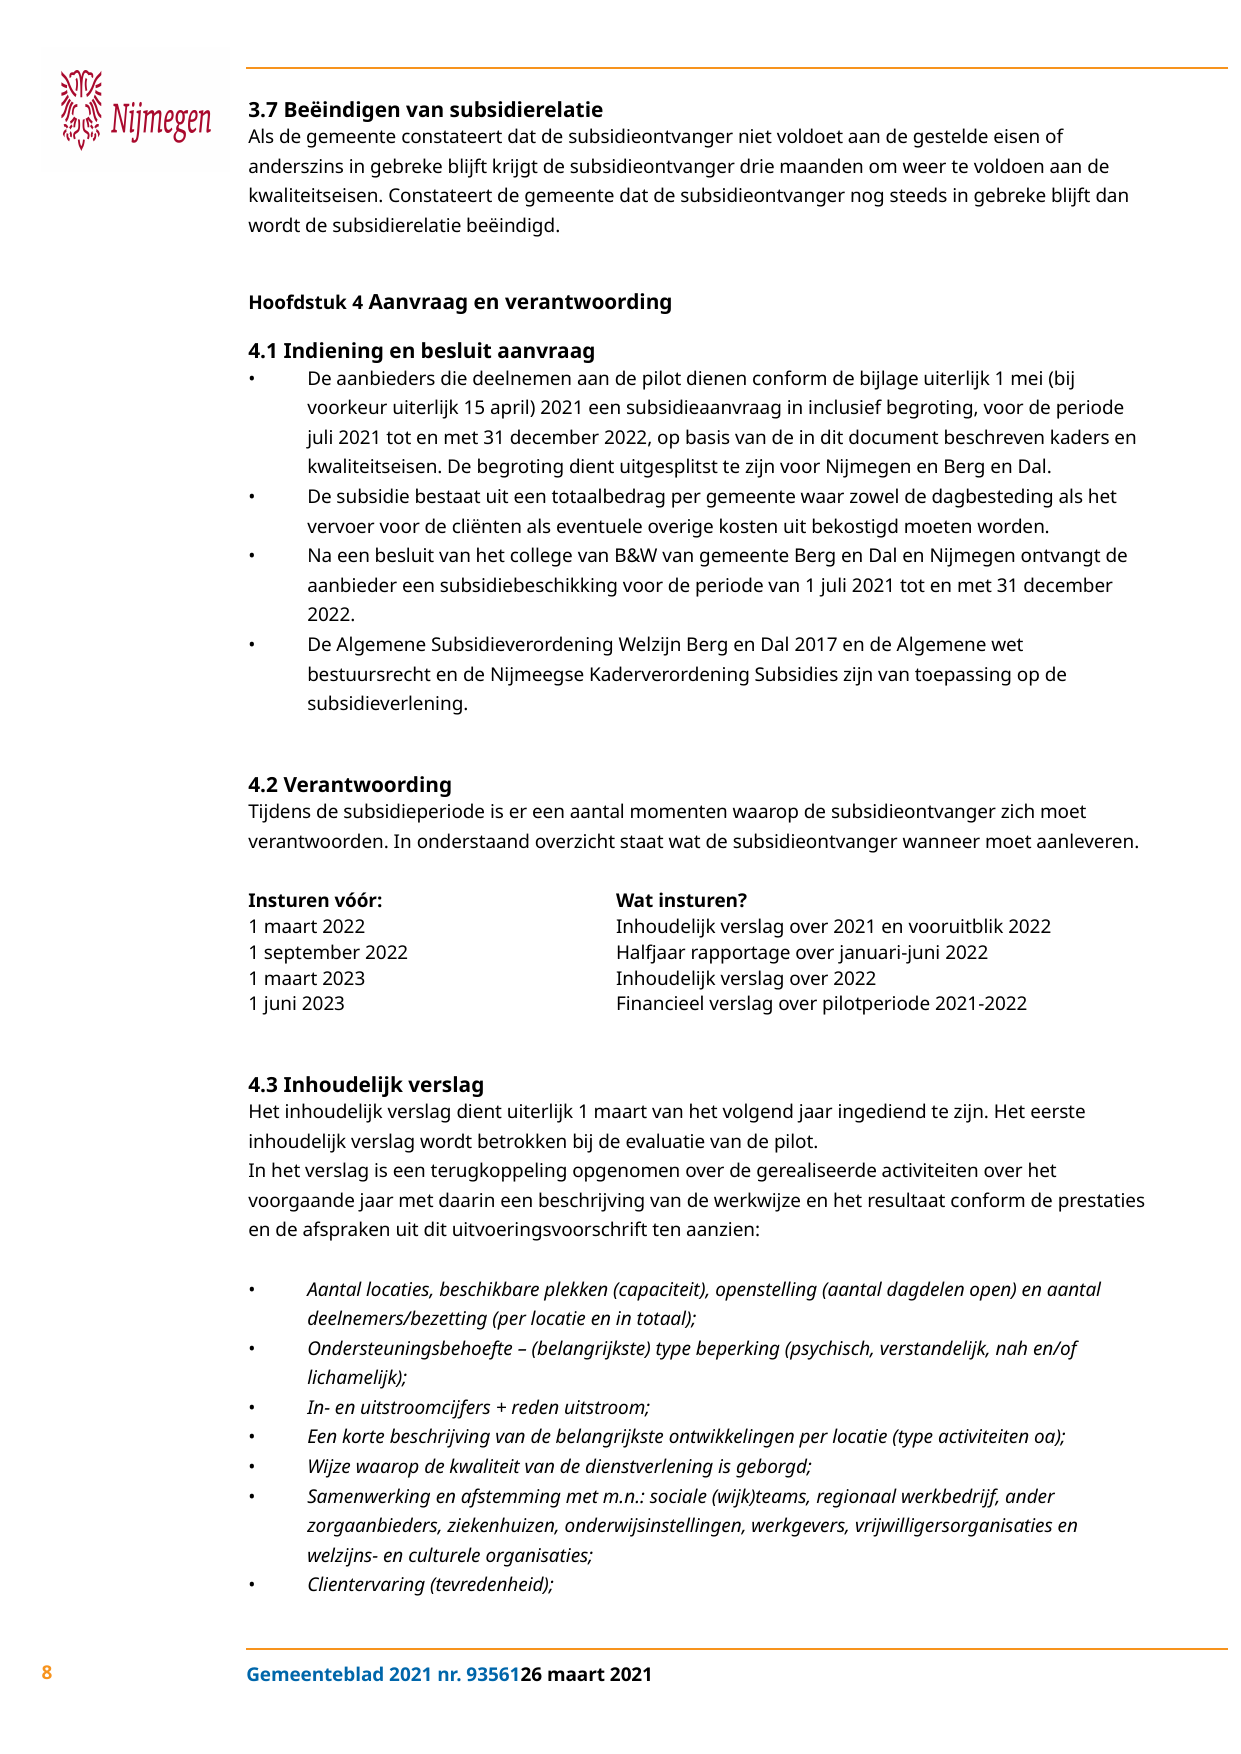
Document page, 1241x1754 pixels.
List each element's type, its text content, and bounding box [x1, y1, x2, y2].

table_cell [432, 965, 616, 991]
text 3.7 Beëindigen van subsidierelatie [248, 95, 1152, 123]
list Ondersteuningsbehoefte – (belangrijkste) type beperking (psychisch, verstandelijk, nah en/of lichamelijk); [248, 1335, 1152, 1390]
text Het inhoudelijk verslag dient uiterlijk 1 maart van het volgend jaar ingediend te zijn. Het eerste inhoudelijk verslag wordt betrokken bij de evaluatie van de pilot. [248, 1098, 1152, 1154]
table_header Wat insturen? [616, 888, 1152, 913]
table_cell 1 september 2022 [248, 939, 432, 965]
table_cell Inhoudelijk verslag over 2022 [616, 965, 1152, 991]
table_cell [432, 991, 616, 1016]
list In- en uitstroomcijfers + reden uitstroom; [248, 1394, 1152, 1420]
text Hoofdstuk 4 Aanvraag en verantwoording [248, 287, 1152, 316]
table_header Insturen vóór: [248, 888, 432, 913]
list Aantal locaties, beschikbare plekken (capaciteit), openstelling (aantal dagdelen open) en aantal deelnemers/bezetting (per locatie en in totaal); [248, 1276, 1152, 1331]
text 4.3 Inhoudelijk verslag [248, 1070, 1152, 1098]
table_cell Financieel verslag over pilotperiode 2021-2022 [616, 991, 1152, 1016]
picture [41, 47, 231, 172]
table_cell Inhoudelijk verslag over 2021 en vooruitblik 2022 [616, 913, 1152, 939]
text 4.2 Verantwoording [248, 770, 1152, 799]
list Samenwerking en afstemming met m.n.: sociale (wijk)teams, regionaal werkbedrijf, ander zorgaanbieders, ziekenhuizen, onderwijsinstellingen, werkgevers, vrijwilligersorganisaties en welzijns- en culturele organisaties; [248, 1483, 1152, 1568]
list De aanbieders die deelnemen aan de pilot dienen conform de bijlage uiterlijk 1 mei (bij voorkeur uiterlijk 15 april) 2021 een subsidieaanvraag in inclusief begroting, voor de periode juli 2021 tot en met 31 december 2022, op basis van de in dit document beschreven kaders en kwaliteitseisen. De begroting dient uitgesplitst te zijn voor Nijmegen en Berg en Dal. [248, 365, 1152, 479]
list Na een besluit van het college van B&W van gemeente Berg en Dal en Nijmegen ontvangt de aanbieder een subsidiebeschikking voor de periode van 1 juli 2021 tot en met 31 december 2022. [248, 542, 1152, 627]
text Tijdens de subsidieperiode is er een aantal momenten waarop de subsidieontvanger zich moet verantwoorden. In onderstaand overzicht staat wat de subsidieontvanger wanneer moet aanleveren. [248, 799, 1152, 854]
list Clientervaring (tevredenheid); [248, 1572, 1152, 1597]
table_cell 1 juni 2023 [248, 991, 432, 1016]
table_cell [432, 939, 616, 965]
table_header [432, 888, 616, 913]
text Als de gemeente constateert dat de subsidieontvanger niet voldoet aan de gestelde eisen of anderszins in gebreke blijft krijgt de subsidieontvanger drie maanden om weer te voldoen aan de kwaliteitseisen. Constateert de gemeente dat de subsidieontvanger nog steeds in gebreke blijft dan wordt de subsidierelatie beëindigd. [248, 123, 1152, 238]
table_cell [432, 913, 616, 939]
text 4.1 Indiening en besluit aanvraag [248, 336, 1152, 365]
table_cell 1 maart 2022 [248, 913, 432, 939]
list Een korte beschrijving van de belangrijkste ontwikkelingen per locatie (type activiteiten oa); [248, 1424, 1152, 1449]
list Wijze waarop de kwaliteit van de dienstverlening is geborgd; [248, 1453, 1152, 1479]
list De subsidie bestaat uit een totaalbedrag per gemeente waar zowel de dagbesteding als het vervoer voor de cliënten als eventuele overige kosten uit bekostigd moeten worden. [248, 483, 1152, 538]
list De Algemene Subsidieverordening Welzijn Berg en Dal 2017 en de Algemene wet bestuursrecht en de Nijmeegse Kaderverordening Subsidies zijn van toepassing op de subsidieverlening. [248, 631, 1152, 716]
table_cell 1 maart 2023 [248, 965, 432, 991]
table_cell Halfjaar rapportage over januari-juni 2022 [616, 939, 1152, 965]
text In het verslag is een terugkoppeling opgenomen over de gerealiseerde activiteiten over het voorgaande jaar met daarin een beschrijving van de werkwijze en het resultaat conform de prestaties en de afspraken uit dit uitvoeringsvoorschrift ten aanzien: [248, 1157, 1152, 1242]
